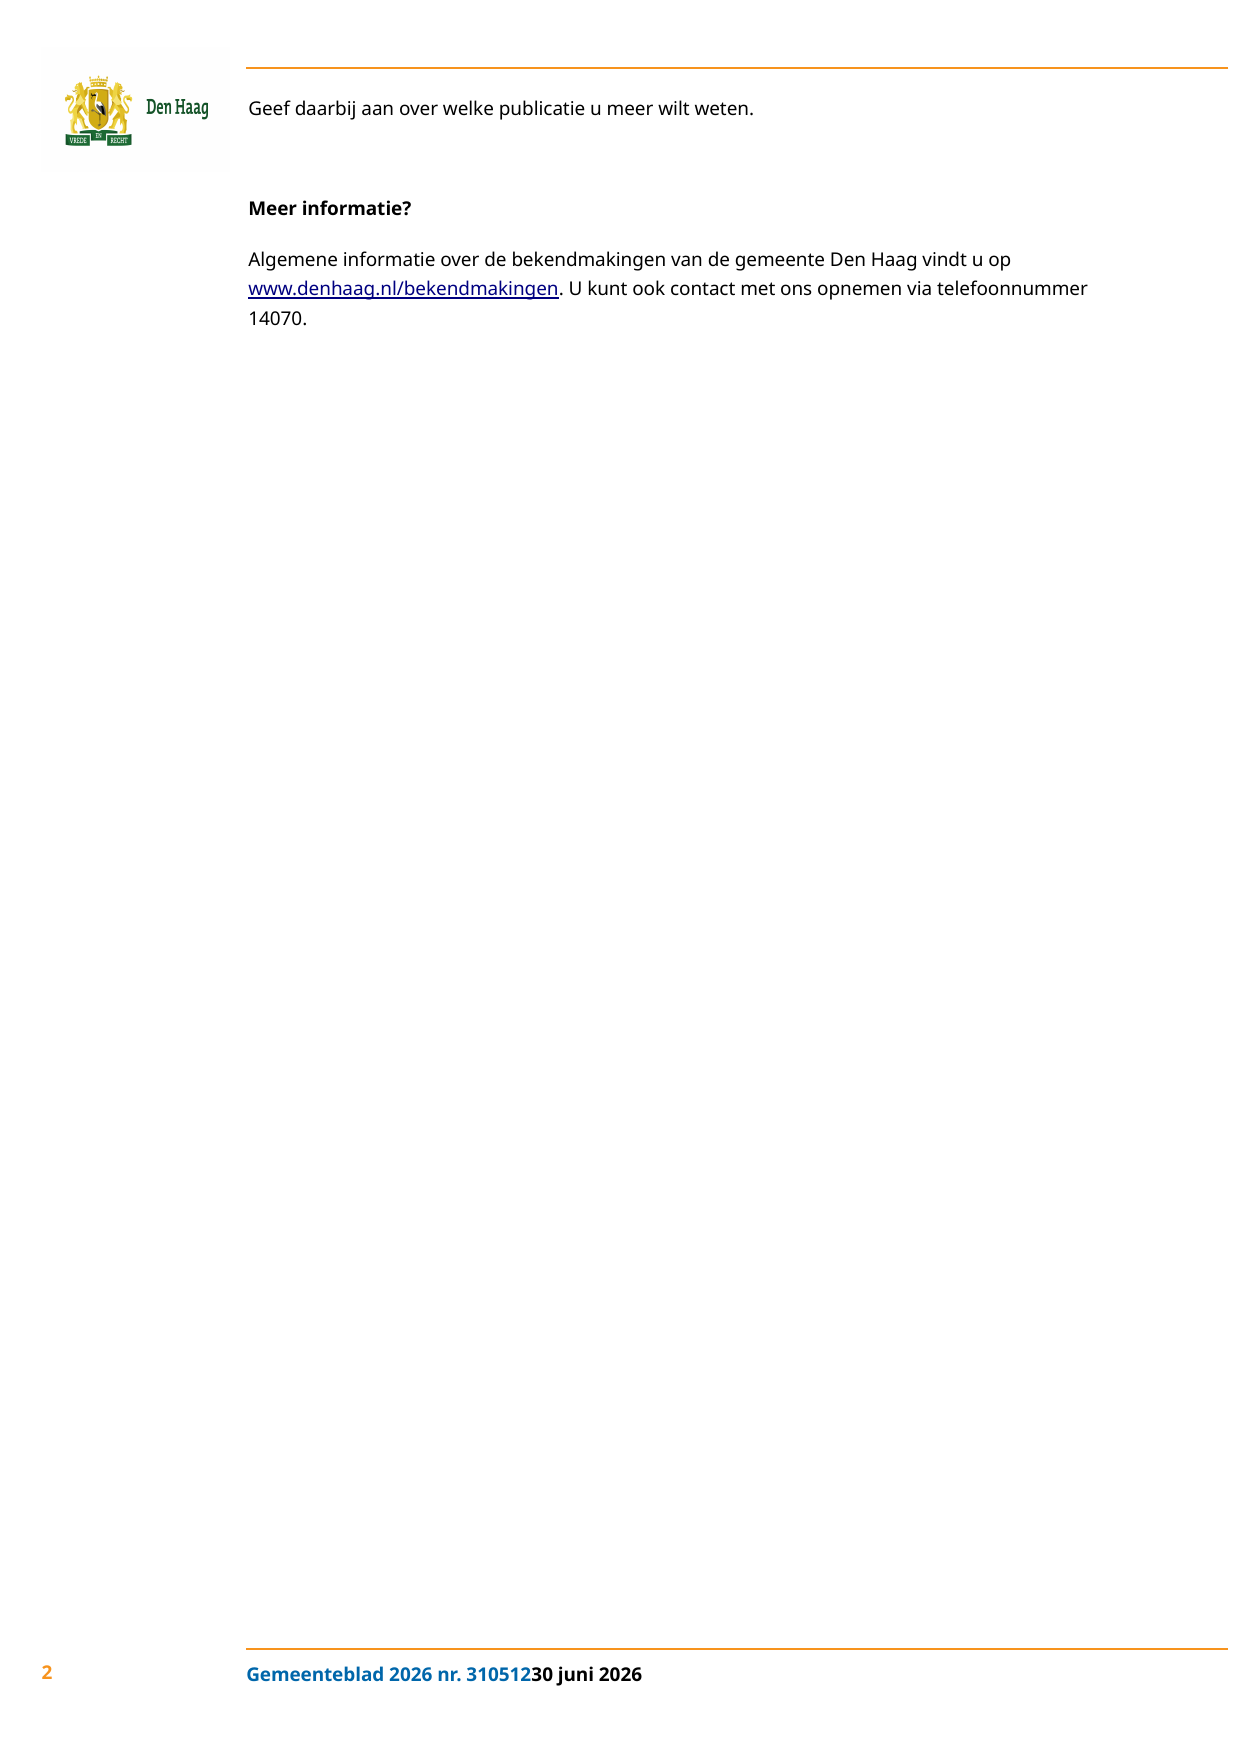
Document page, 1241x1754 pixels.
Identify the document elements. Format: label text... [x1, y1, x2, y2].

picture [41, 47, 231, 172]
text Algemene informatie over de bekendmakingen van de gemeente Den Haag vindt u op www.denhaag.nl/bekendmakingen. U kunt ook contact met ons opnemen via telefoonnummer 14070. [248, 246, 1152, 331]
text Meer informatie? [248, 196, 1152, 221]
text Geef daarbij aan over welke publicatie u meer wilt weten. [248, 95, 1152, 121]
